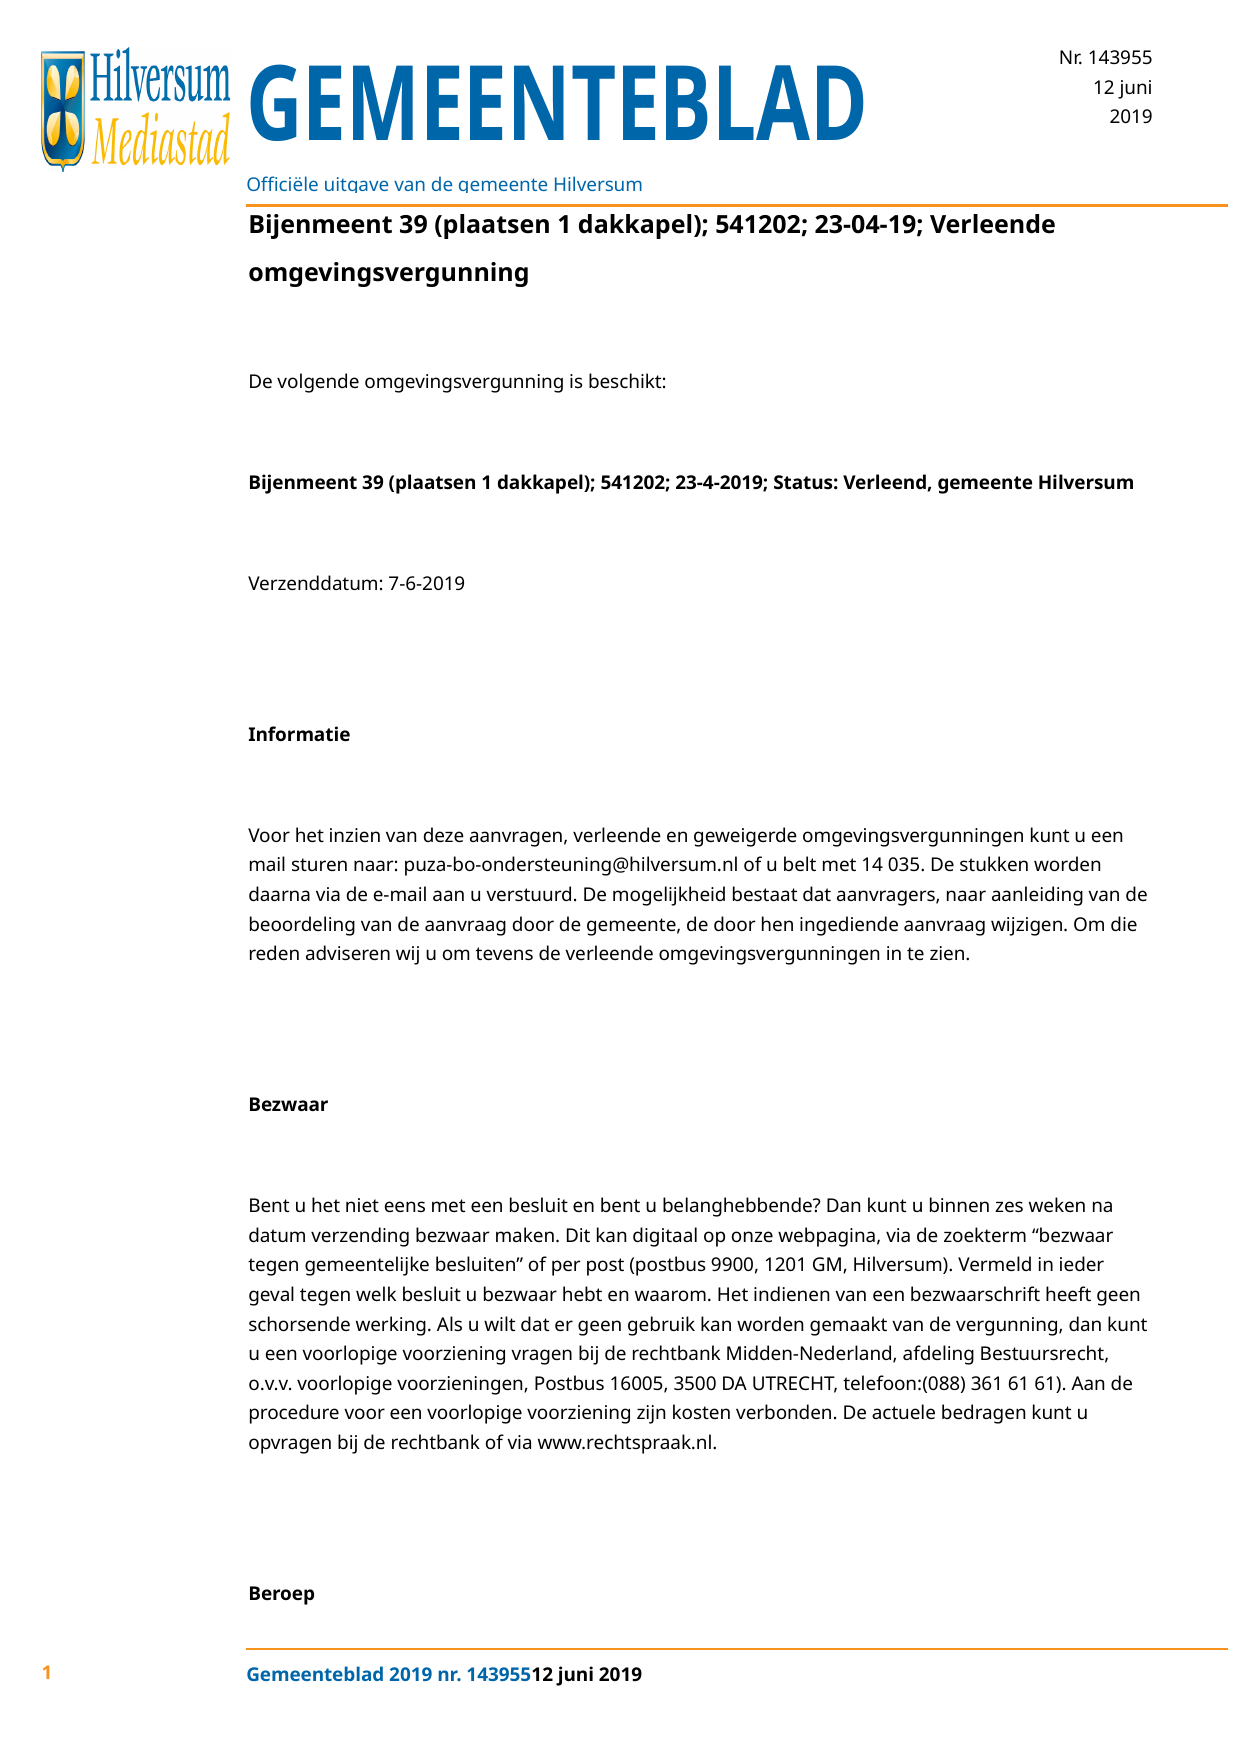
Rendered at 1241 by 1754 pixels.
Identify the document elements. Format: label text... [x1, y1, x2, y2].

text Bezwaar [248, 1092, 1152, 1117]
text De volgende omgevingsvergunning is beschikt: [248, 368, 1152, 394]
text Verzenddatum: 7-6-2019 [248, 570, 1152, 596]
text Informatie [248, 721, 1152, 747]
text Beroep [248, 1580, 1152, 1606]
text Bijenmeent 39 (plaatsen 1 dakkapel); 541202; 23-4-2019; Status: Verleend, gemeente Hilversum [248, 469, 1152, 495]
text Bijenmeent 39 (plaatsen 1 dakkapel); 541202; 23-04-19; Verleende omgevingsvergunning [248, 207, 1152, 288]
text Bent u het niet eens met een besluit en bent u belanghebbende? Dan kunt u binnen zes weken na datum verzending bezwaar maken. Dit kan digitaal op onze webpagina, via de zoekterm “bezwaar tegen gemeentelijke besluiten” of per post (postbus 9900, 1201 GM, Hilversum). Vermeld in ieder geval tegen welk besluit u bezwaar hebt en waarom. Het indienen van een bezwaarschrift heeft geen schorsende werking. Als u wilt dat er geen gebruik kan worden gemaakt van de vergunning, dan kunt u een voorlopige voorziening vragen bij de rechtbank Midden-Nederland, afdeling Bestuursrecht, o.v.v. voorlopige voorzieningen, Postbus 16005, 3500 DA UTRECHT, telefoon:(088) 361 61 61). Aan de procedure voor een voorlopige voorziening zijn kosten verbonden. De actuele bedragen kunt u opvragen bij de rechtbank of via www.rechtspraak.nl. [248, 1192, 1152, 1455]
picture [41, 47, 231, 172]
text Voor het inzien van deze aanvragen, verleende en geweigerde omgevingsvergunningen kunt u een mail sturen naar: puza-bo-ondersteuning@hilversum.nl of u belt met 14 035. De stukken worden daarna via de e-mail aan u verstuurd. De mogelijkheid bestaat dat aanvragers, naar aanleiding van de beoordeling van de aanvraag door de gemeente, de door hen ingediende aanvraag wijzigen. Om die reden adviseren wij u om tevens de verleende omgevingsvergunningen in te zien. [248, 822, 1152, 966]
